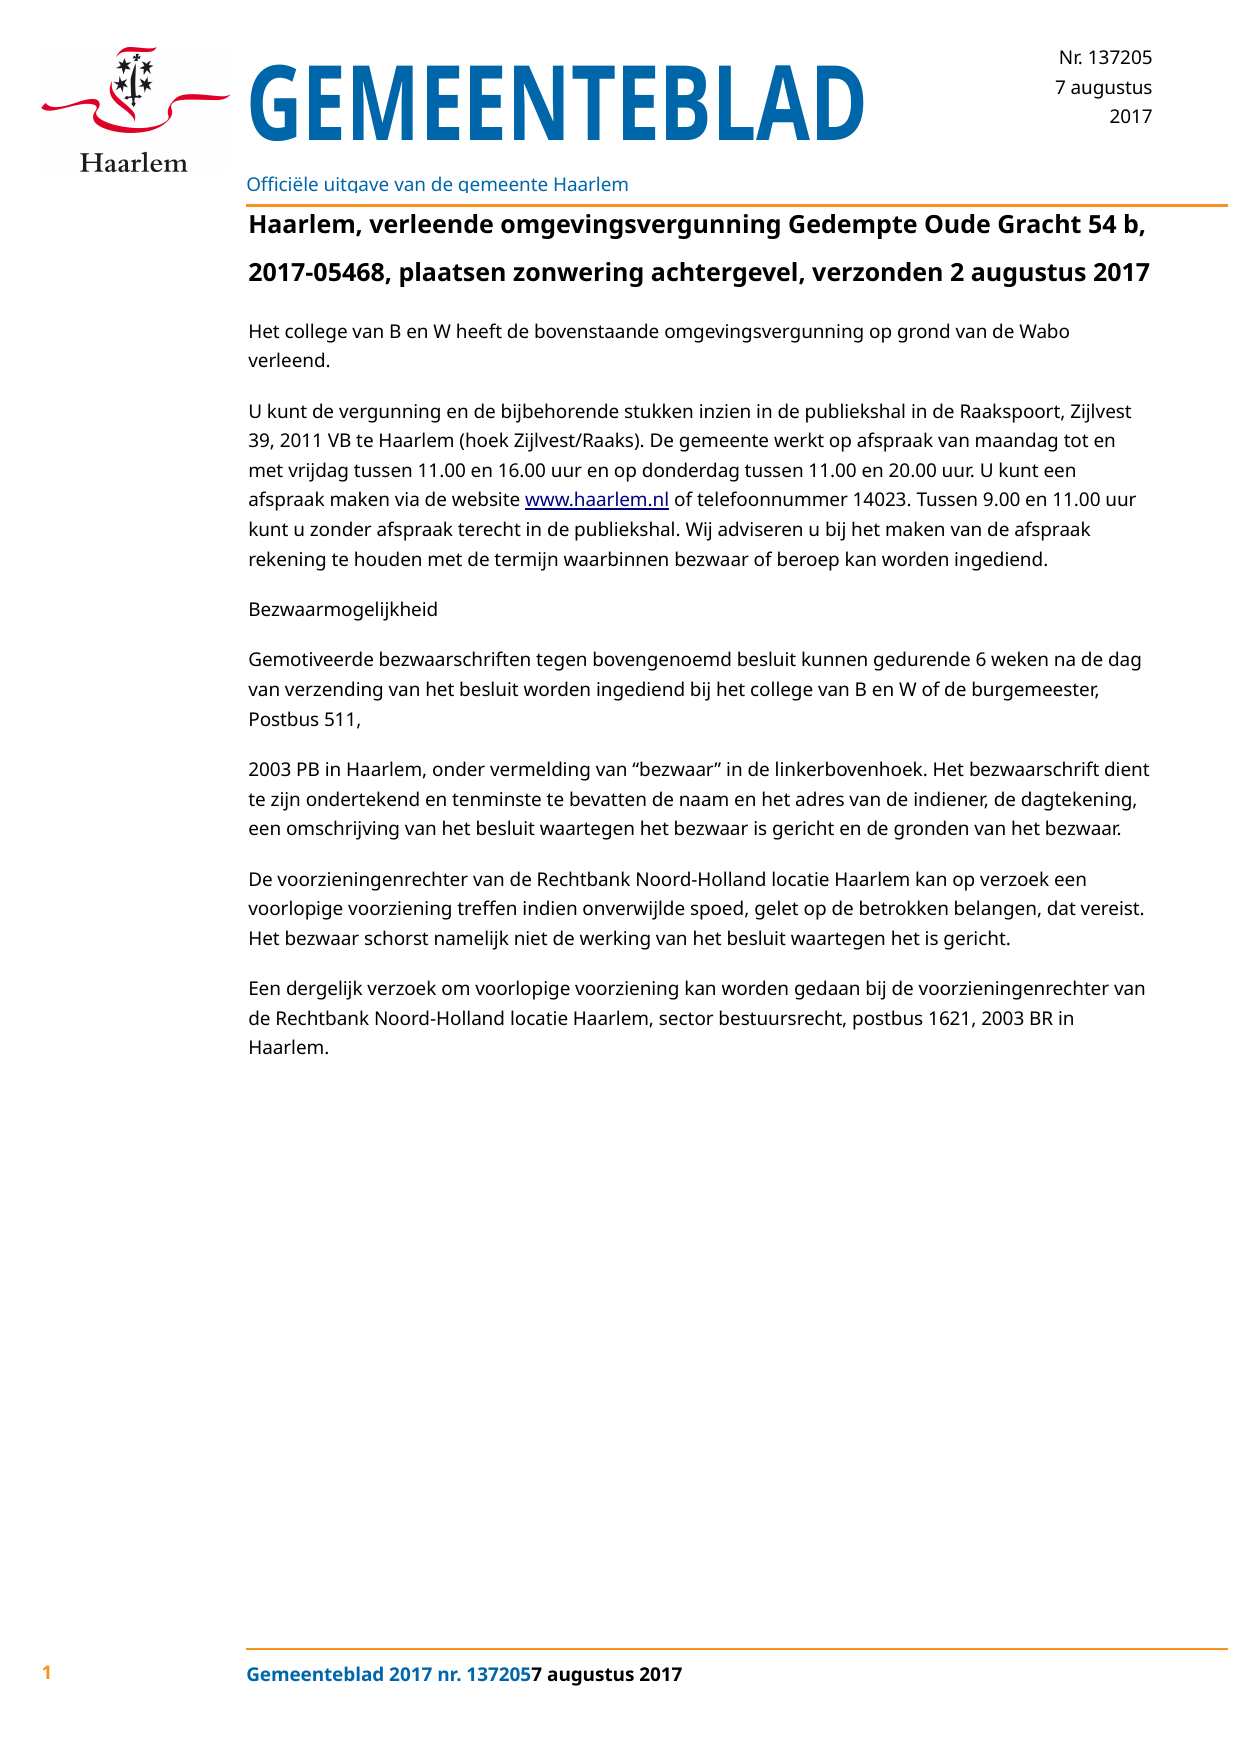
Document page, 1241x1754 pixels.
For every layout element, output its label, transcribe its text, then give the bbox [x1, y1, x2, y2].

text Een dergelijk verzoek om voorlopige voorziening kan worden gedaan bij de voorzieningenrechter van de Rechtbank Noord-Holland locatie Haarlem, sector bestuursrecht, postbus 1621, 2003 BR in Haarlem. [248, 975, 1152, 1060]
text Gemotiveerde bezwaarschriften tegen bovengenoemd besluit kunnen gedurende 6 weken na de dag van verzending van het besluit worden ingediend bij het college van B en W of de burgemeester, Postbus 511, [248, 647, 1152, 732]
text Haarlem, verleende omgevingsvergunning Gedempte Oude Gracht 54 b, 2017-05468, plaatsen zonwering achtergevel, verzonden 2 augustus 2017 [248, 207, 1152, 288]
text Bezwaarmogelijkheid [248, 596, 1152, 622]
text Het college van B en W heeft de bovenstaande omgevingsvergunning op grond van de Wabo verleend. [248, 318, 1152, 373]
picture [41, 47, 231, 172]
text 2003 PB in Haarlem, onder vermelding van “bezwaar” in de linkerbovenhoek. Het bezwaarschrift dient te zijn ondertekend en tenminste te bevatten de naam en het adres van de indiener, de dagtekening, een omschrijving van het besluit waartegen het bezwaar is gericht en de gronden van het bezwaar. [248, 756, 1152, 841]
text U kunt de vergunning en de bijbehorende stukken inzien in de publiekshal in de Raakspoort, Zijlvest 39, 2011 VB te Haarlem (hoek Zijlvest/Raaks). De gemeente werkt op afspraak van maandag tot en met vrijdag tussen 11.00 en 16.00 uur en op donderdag tussen 11.00 en 20.00 uur. U kunt een afspraak maken via de website www.haarlem.nl of telefoonnummer 14023. Tussen 9.00 en 11.00 uur kunt u zonder afspraak terecht in de publiekshal. Wij adviseren u bij het maken van de afspraak rekening te houden met de termijn waarbinnen bezwaar of beroep kan worden ingediend. [248, 398, 1152, 572]
text De voorzieningenrechter van de Rechtbank Noord-Holland locatie Haarlem kan op verzoek een voorlopige voorziening treffen indien onverwijlde spoed, gelet op de betrokken belangen, dat vereist. Het bezwaar schorst namelijk niet de werking van het besluit waartegen het is gericht. [248, 866, 1152, 951]
